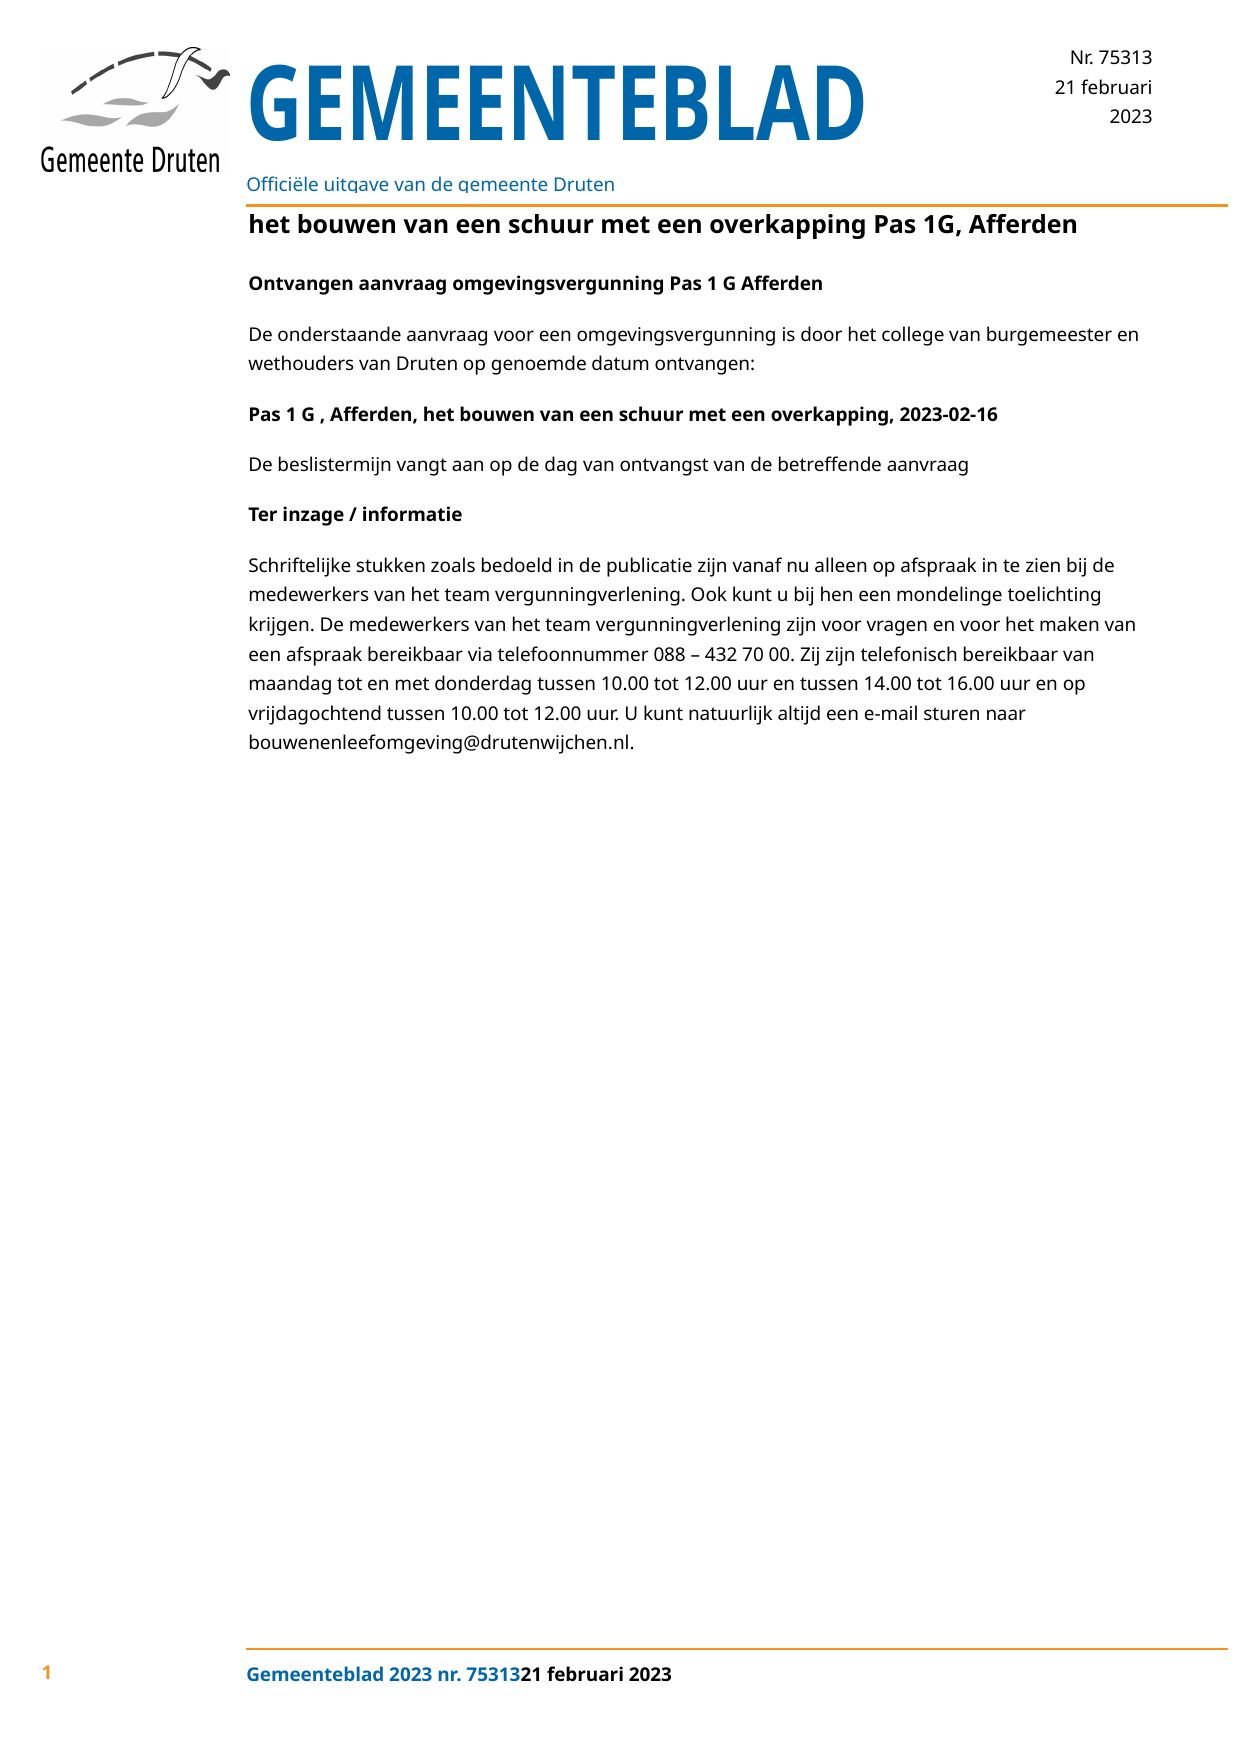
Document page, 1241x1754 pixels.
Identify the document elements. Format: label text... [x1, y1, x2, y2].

text Schriftelijke stukken zoals bedoeld in de publicatie zijn vanaf nu alleen op afspraak in te zien bij de medewerkers van het team vergunningverlening. Ook kunt u bij hen een mondelinge toelichting krijgen. De medewerkers van het team vergunningverlening zijn voor vragen en voor het maken van een afspraak bereikbaar via telefoonnummer 088 – 432 70 00. Zij zijn telefonisch bereikbaar van maandag tot en met donderdag tussen 10.00 tot 12.00 uur en tussen 14.00 tot 16.00 uur en op vrijdagochtend tussen 10.00 tot 12.00 uur. U kunt natuurlijk altijd een e-mail sturen naar bouwenenleefomgeving@drutenwijchen.nl. [248, 552, 1152, 755]
text Ontvangen aanvraag omgevingsvergunning Pas 1 G Afferden [248, 270, 1152, 296]
text Ter inzage / informatie [248, 502, 1152, 527]
text het bouwen van een schuur met een overkapping Pas 1G, Afferden [248, 207, 1152, 241]
text Pas 1 G , Afferden, het bouwen van een schuur met een overkapping, 2023-02-16 [248, 401, 1152, 426]
text De beslistermijn vangt aan op de dag van ontvangst van de betreffende aanvraag [248, 451, 1152, 477]
text De onderstaande aanvraag voor een omgevingsvergunning is door het college van burgemeester en wethouders van Druten op genoemde datum ontvangen: [248, 321, 1152, 376]
picture [41, 47, 231, 172]
